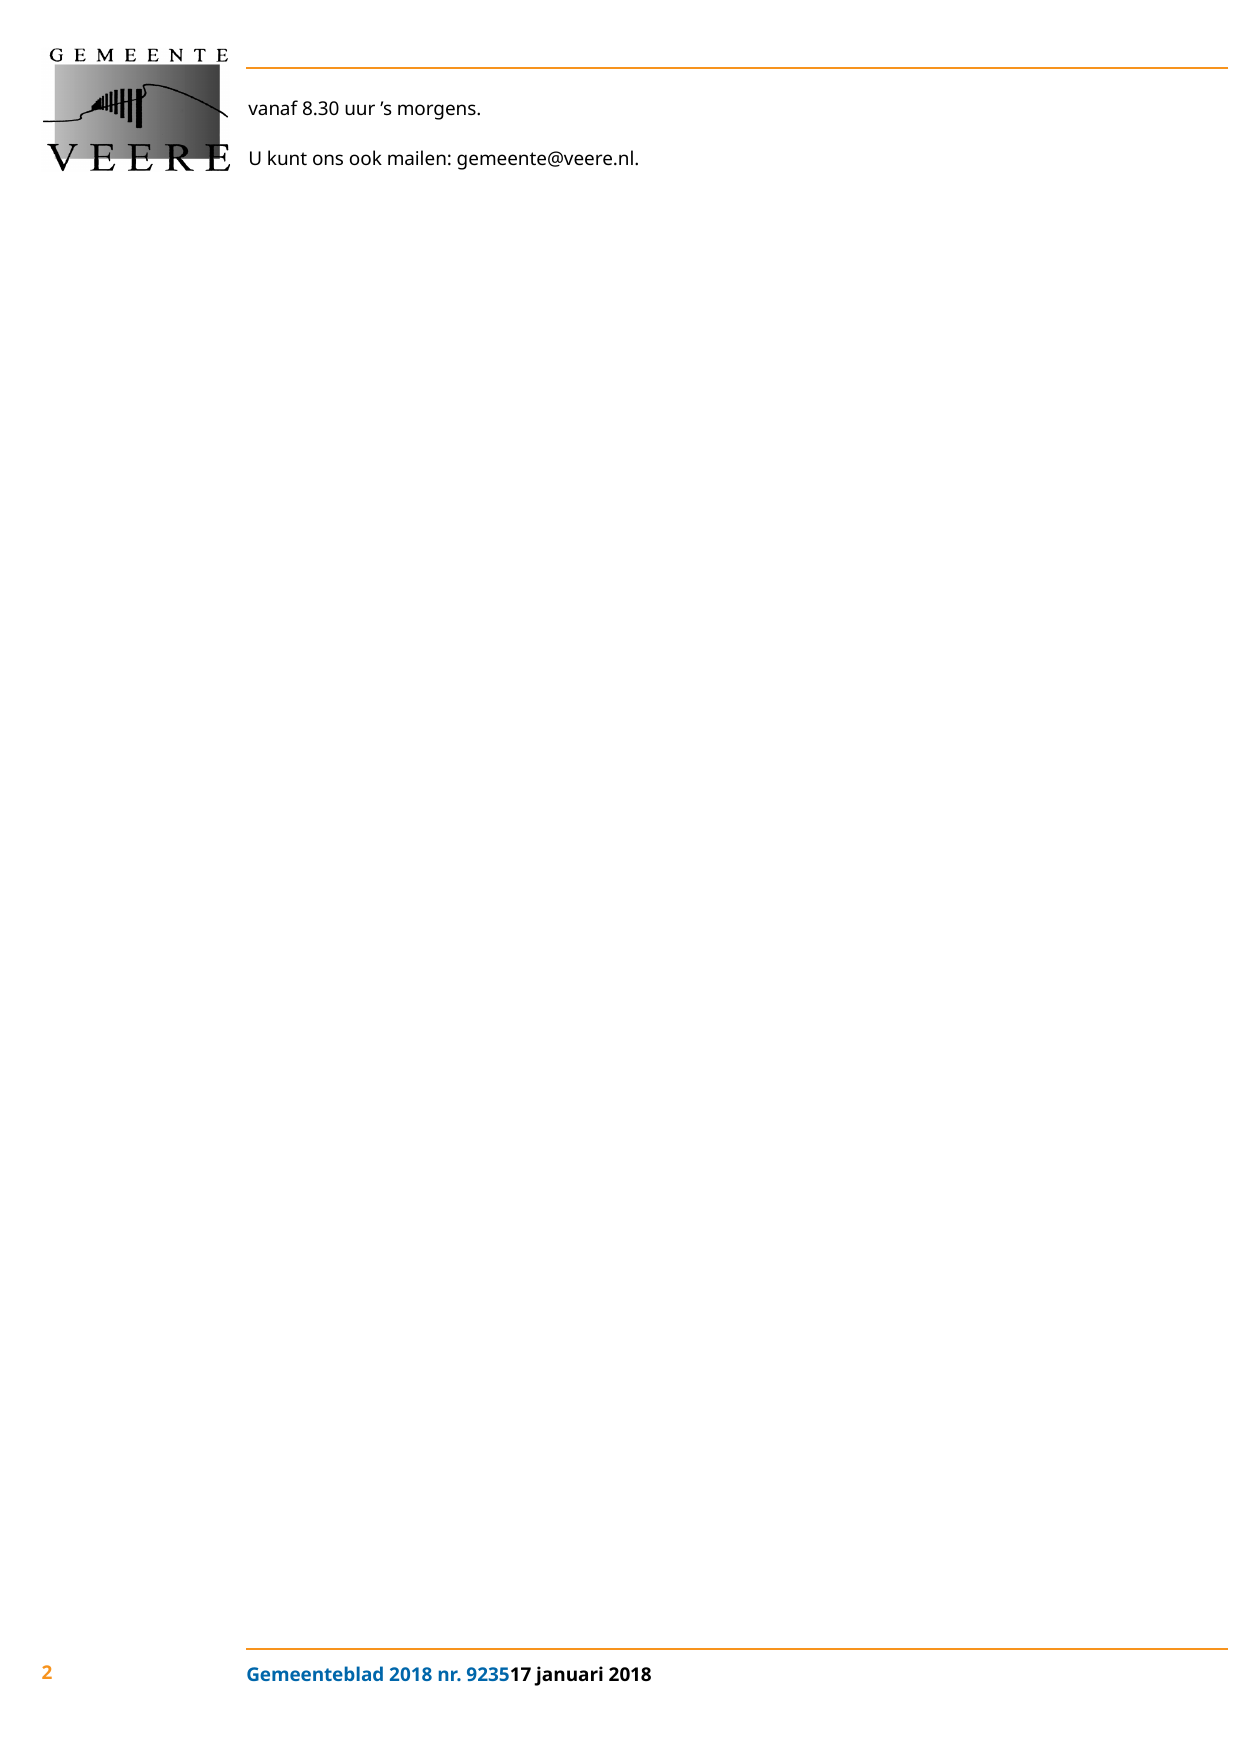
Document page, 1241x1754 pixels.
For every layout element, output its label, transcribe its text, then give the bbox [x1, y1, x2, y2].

text U kunt ons ook mailen: gemeente@veere.nl. [248, 145, 1152, 171]
text vanaf 8.30 uur ’s morgens. [248, 95, 1152, 121]
picture [41, 47, 231, 172]
